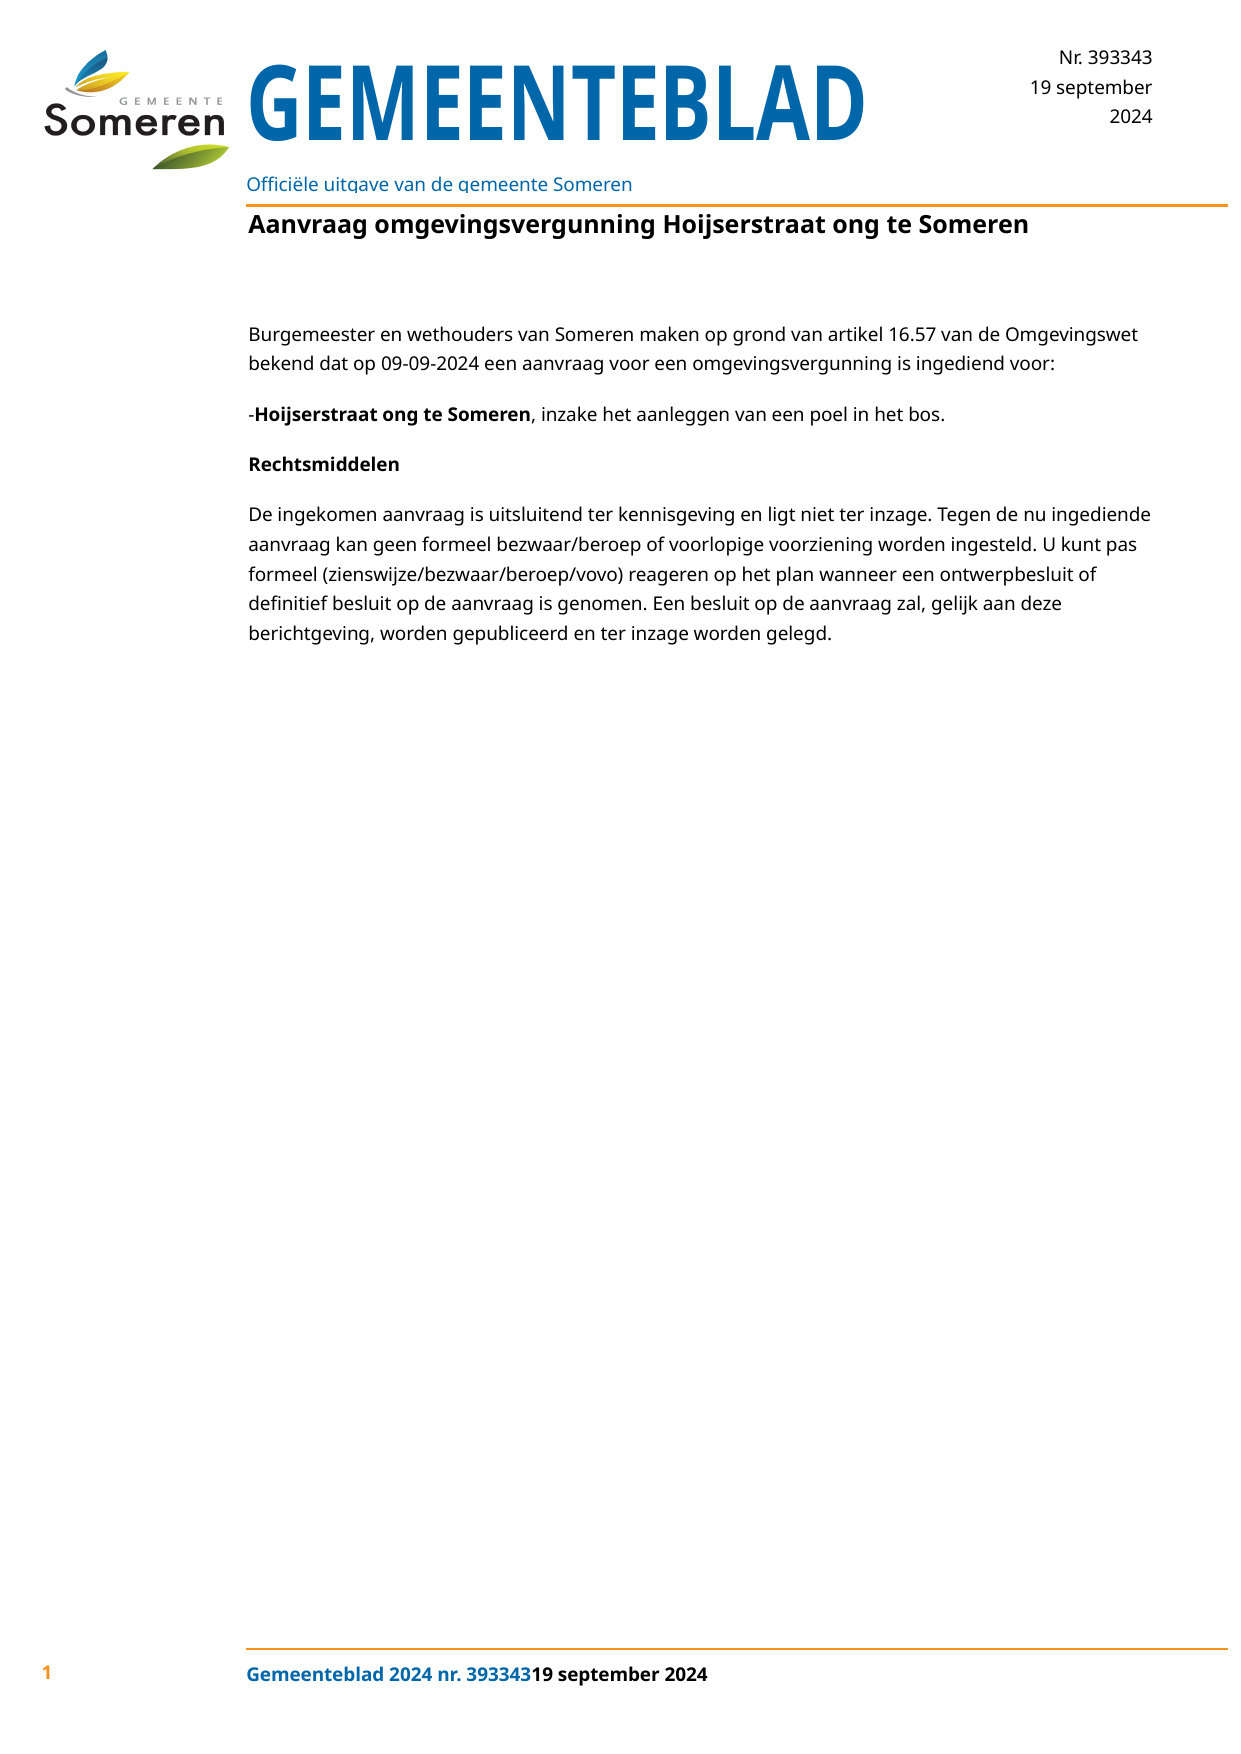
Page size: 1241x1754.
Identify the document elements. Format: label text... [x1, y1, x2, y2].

picture [41, 47, 231, 172]
text Aanvraag omgevingsvergunning Hoijserstraat ong te Someren [248, 207, 1152, 241]
text De ingekomen aanvraag is uitsluitend ter kennisgeving en ligt niet ter inzage. Tegen de nu ingediende aanvraag kan geen formeel bezwaar/beroep of voorlopige voorziening worden ingesteld. U kunt pas formeel (zienswijze/bezwaar/beroep/vovo) reageren op het plan wanneer een ontwerpbesluit of definitief besluit op de aanvraag is genomen. Een besluit op de aanvraag zal, gelijk aan deze berichtgeving, worden gepubliceerd en ter inzage worden gelegd. [248, 502, 1152, 646]
text -Hoijserstraat ong te Someren, inzake het aanleggen van een poel in het bos. [248, 401, 1152, 426]
text Rechtsmiddelen [248, 451, 1152, 477]
text Burgemeester en wethouders van Someren maken op grond van artikel 16.57 van de Omgevingswet bekend dat op 09-09-2024 een aanvraag voor een omgevingsvergunning is ingediend voor: [248, 321, 1152, 376]
